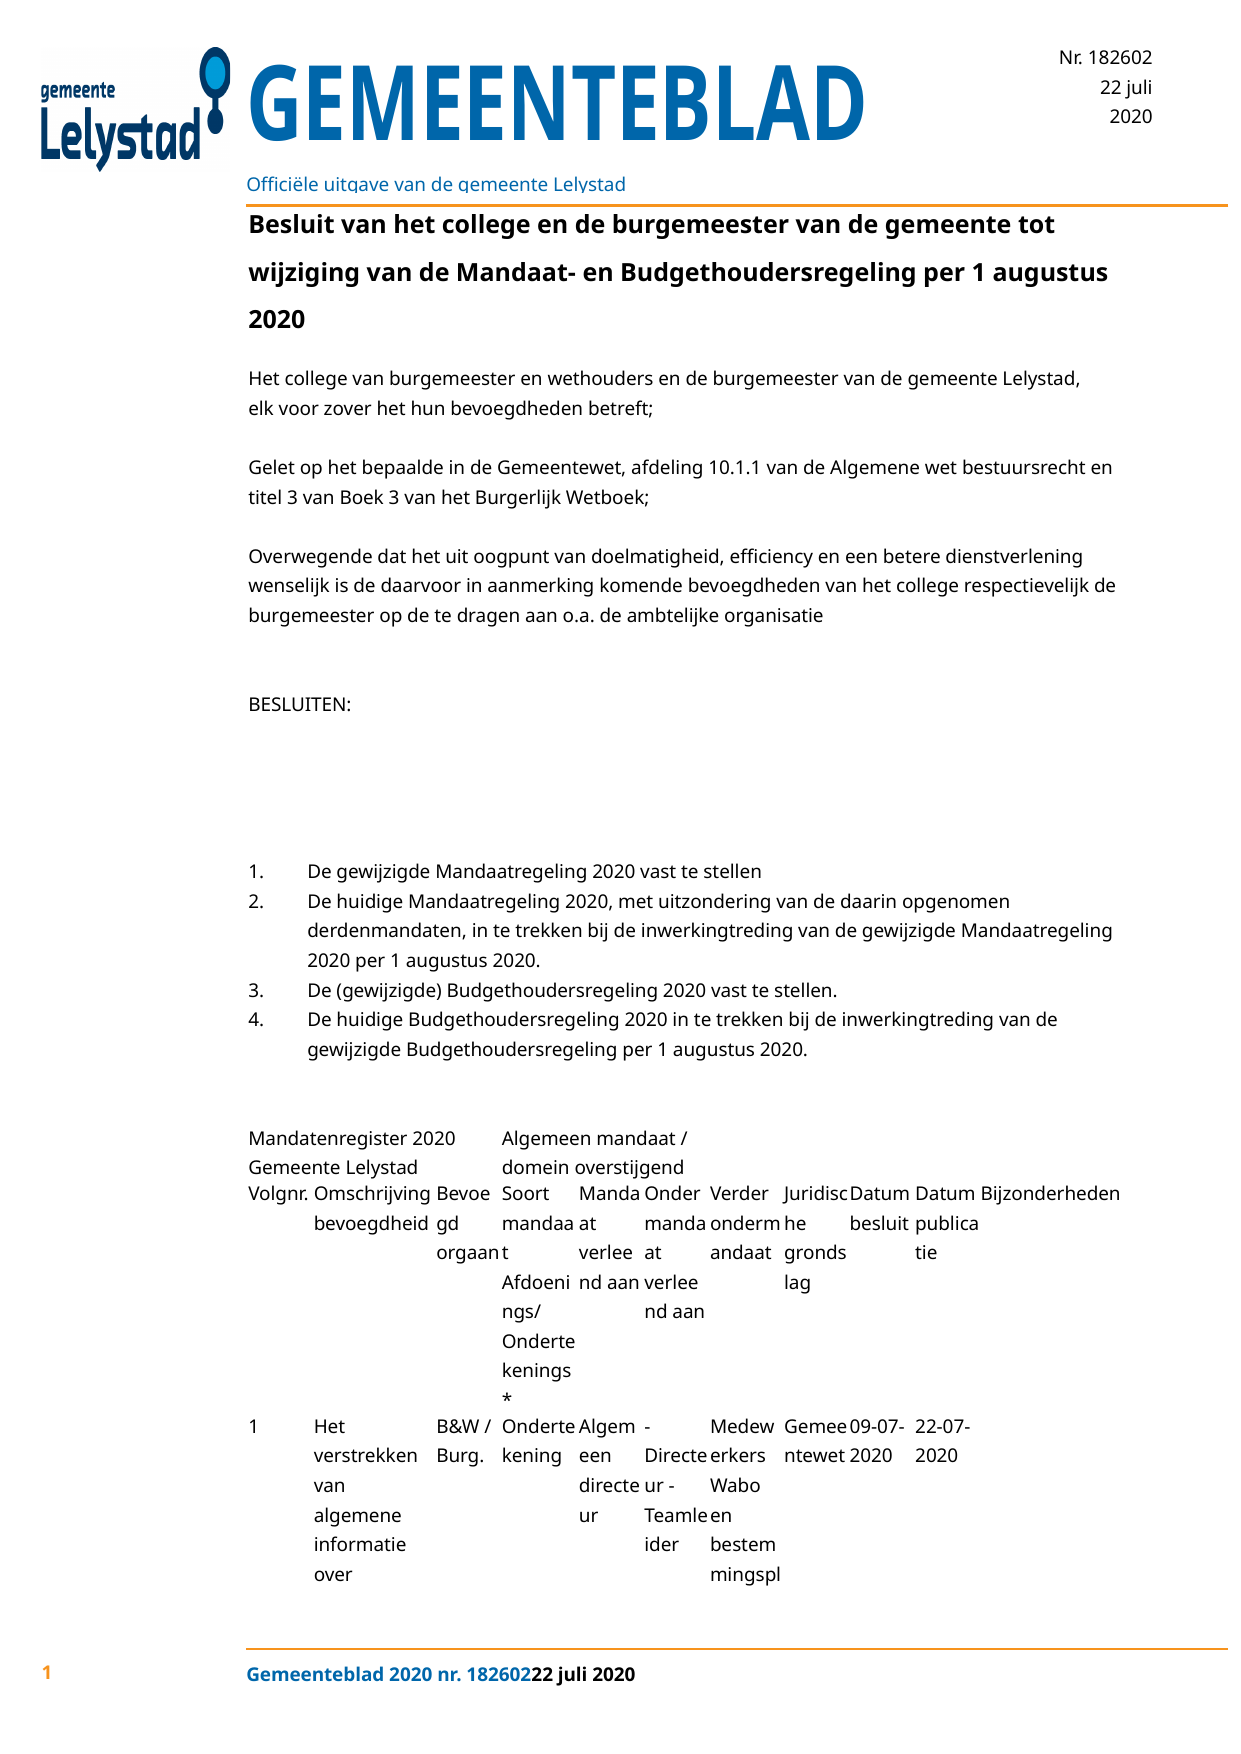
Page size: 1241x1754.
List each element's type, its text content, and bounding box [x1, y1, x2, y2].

table_cell Volgnr. [248, 1180, 313, 1413]
text Overwegende dat het uit oogpunt van doelmatigheid, efficiency en een betere dienstverlening wenselijk is de daarvoor in aanmerking komende bevoegdheden van het college respectievelijk de burgemeester op de te dragen aan o.a. de ambtelijke organisatie [248, 543, 1152, 628]
table_cell 09-07-2020 [849, 1413, 915, 1587]
table_cell Gemeentewet [784, 1413, 849, 1587]
table_cell - Directeur - Teamleider [644, 1413, 710, 1587]
table_cell [980, 1413, 1152, 1587]
table_cell Het verstrekken van algemene informatie over [314, 1413, 436, 1587]
table_header Algemeen mandaat / domein overstijgend [502, 1125, 710, 1180]
list De gewijzigde Mandaatregeling 2020 vast te stellen [248, 858, 1152, 884]
table_header [784, 1125, 849, 1180]
table_cell Bevoegd orgaan [436, 1180, 502, 1413]
table_cell Juridische grondslag [784, 1180, 849, 1413]
table_cell Algemeen directeur [579, 1413, 644, 1587]
list De (gewijzigde) Budgethoudersregeling 2020 vast te stellen. [248, 977, 1152, 1003]
table_cell 1 [248, 1413, 313, 1587]
table_cell Bijzonderheden [980, 1180, 1152, 1413]
text Gelet op het bepaalde in de Gemeentewet, afdeling 10.1.1 van de Algemene wet bestuursrecht en titel 3 van Boek 3 van het Burgerlijk Wetboek; [248, 454, 1152, 509]
table_cell Soort mandaat Afdoenings/ Ondertekenings * [502, 1180, 579, 1413]
table_header [980, 1125, 1152, 1180]
text Het college van burgemeester en wethouders en de burgemeester van de gemeente Lelystad, [248, 366, 1152, 391]
text BESLUITEN: [248, 691, 1152, 717]
table_cell Omschrijving bevoegdheid [314, 1180, 436, 1413]
table_cell Datum besluit [849, 1180, 915, 1413]
list De huidige Mandaatregeling 2020, met uitzondering van de daarin opgenomen derdenmandaten, in te trekken bij de inwerkingtreding van de gewijzigde Mandaatregeling 2020 per 1 augustus 2020. [248, 888, 1152, 973]
table_cell Ondertekening [502, 1413, 579, 1587]
table_cell Mandaat verleend aan [579, 1180, 644, 1413]
table_cell Verder ondermandaat [710, 1180, 784, 1413]
text Besluit van het college en de burgemeester van de gemeente tot wijziging van de Mandaat- en Budgethoudersregeling per 1 augustus 2020 [248, 207, 1152, 336]
table_cell 22-07-2020 [915, 1413, 980, 1587]
text elk voor zover het hun bevoegdheden betreft; [248, 395, 1152, 421]
table_header [849, 1125, 915, 1180]
table_cell B&W / Burg. [436, 1413, 502, 1587]
list De huidige Budgethoudersregeling 2020 in te trekken bij de inwerkingtreding van de gewijzigde Budgethoudersregeling per 1 augustus 2020. [248, 1006, 1152, 1062]
picture [41, 47, 231, 172]
table_cell Ondermandaat verleend aan [644, 1180, 710, 1413]
table_cell Medewerkers Wabo en bestemmingspl [710, 1413, 784, 1587]
table_header [915, 1125, 980, 1180]
table_header [710, 1125, 784, 1180]
table_header Mandatenregister 2020 Gemeente Lelystad [248, 1125, 502, 1180]
table_cell Datum publicatie [915, 1180, 980, 1413]
